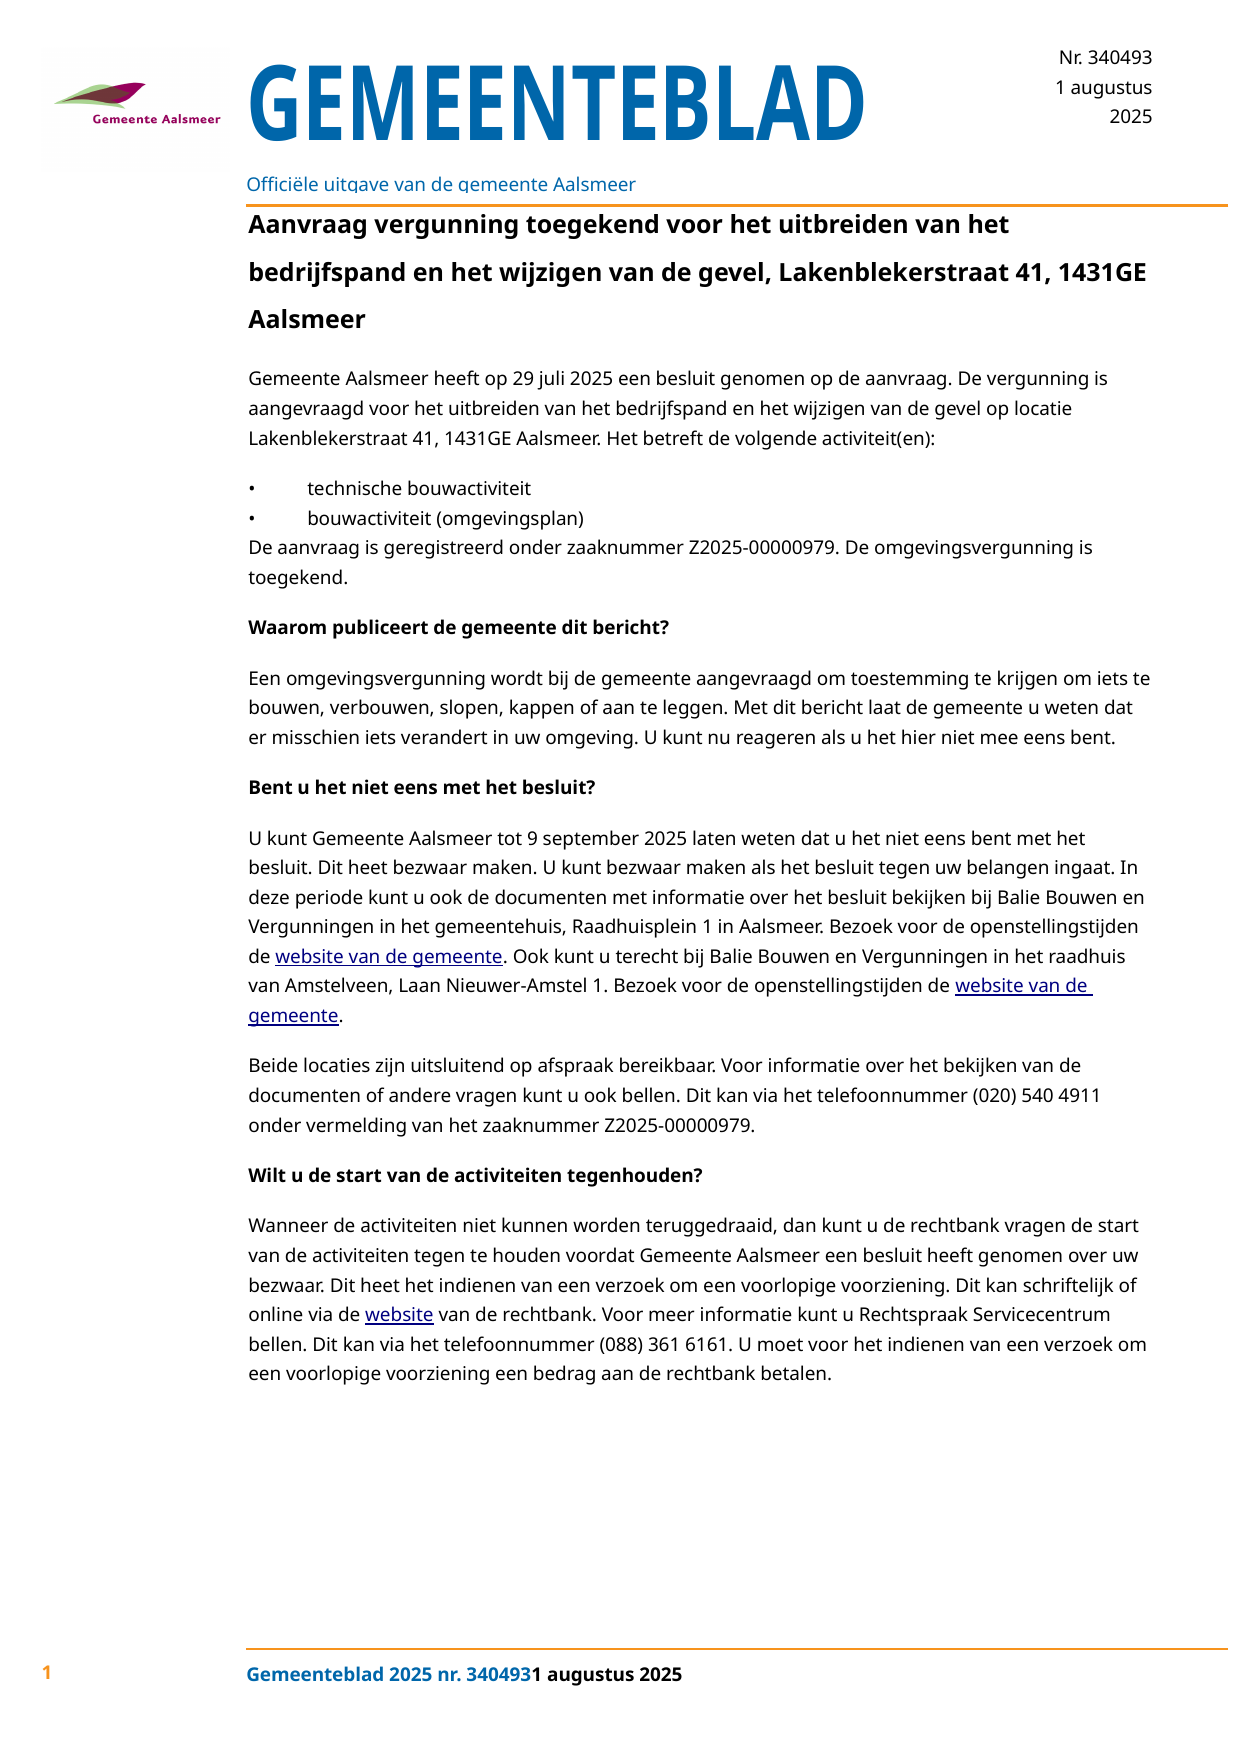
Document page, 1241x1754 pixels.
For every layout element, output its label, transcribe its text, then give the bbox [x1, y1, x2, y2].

text U kunt Gemeente Aalsmeer tot 9 september 2025 laten weten dat u het niet eens bent met het besluit. Dit heet bezwaar maken. U kunt bezwaar maken als het besluit tegen uw belangen ingaat. In deze periode kunt u ook de documenten met informatie over het besluit bekijken bij Balie Bouwen en Vergunningen in het gemeentehuis, Raadhuisplein 1 in Aalsmeer. Bezoek voor de openstellingstijden de website van de gemeente. Ook kunt u terecht bij Balie Bouwen en Vergunningen in het raadhuis van Amstelveen, Laan Nieuwer-Amstel 1. Bezoek voor de openstellingstijden de website van de gemeente. [248, 825, 1152, 1028]
list technische bouwactiviteit [248, 475, 1152, 501]
text Wanneer de activiteiten niet kunnen worden teruggedraaid, dan kunt u de rechtbank vragen de start van de activiteiten tegen te houden voordat Gemeente Aalsmeer een besluit heeft genomen over uw bezwaar. Dit heet het indienen van een verzoek om een voorlopige voorziening. Dit kan schriftelijk of online via de website van de rechtbank. Voor meer informatie kunt u Rechtspraak Servicecentrum bellen. Dit kan via het telefoonnummer (088) 361 6161. U moet voor het indienen van een verzoek om een voorlopige voorziening een bedrag aan de rechtbank betalen. [248, 1213, 1152, 1386]
text De aanvraag is geregistreerd onder zaaknummer Z2025-00000979. De omgevingsvergunning is toegekend. [248, 534, 1152, 589]
text Aanvraag vergunning toegekend voor het uitbreiden van het bedrijfspand en het wijzigen van de gevel, Lakenblekerstraat 41, 1431GE Aalsmeer [248, 207, 1152, 336]
text Gemeente Aalsmeer heeft op 29 juli 2025 een besluit genomen op de aanvraag. De vergunning is aangevraagd voor het uitbreiden van het bedrijfspand en het wijzigen van de gevel op locatie Lakenblekerstraat 41, 1431GE Aalsmeer. Het betreft de volgende activiteit(en): [248, 366, 1152, 450]
list bouwactiviteit (omgevingsplan) [248, 505, 1152, 530]
text Bent u het niet eens met het besluit? [248, 774, 1152, 800]
text Beide locaties zijn uitsluitend op afspraak bereikbaar. Voor informatie over het bekijken van de documenten of andere vragen kunt u ook bellen. Dit kan via het telefoonnummer (020) 540 4911 onder vermelding van het zaaknummer Z2025-00000979. [248, 1053, 1152, 1137]
text Waarom publiceert de gemeente dit bericht? [248, 614, 1152, 640]
text Een omgevingsvergunning wordt bij de gemeente aangevraagd om toestemming te krijgen om iets te bouwen, verbouwen, slopen, kappen of aan te leggen. Met dit bericht laat de gemeente u weten dat er misschien iets verandert in uw omgeving. U kunt nu reageren als u het hier niet mee eens bent. [248, 665, 1152, 749]
text Wilt u de start van de activiteiten tegenhouden? [248, 1162, 1152, 1188]
picture [41, 47, 231, 172]
